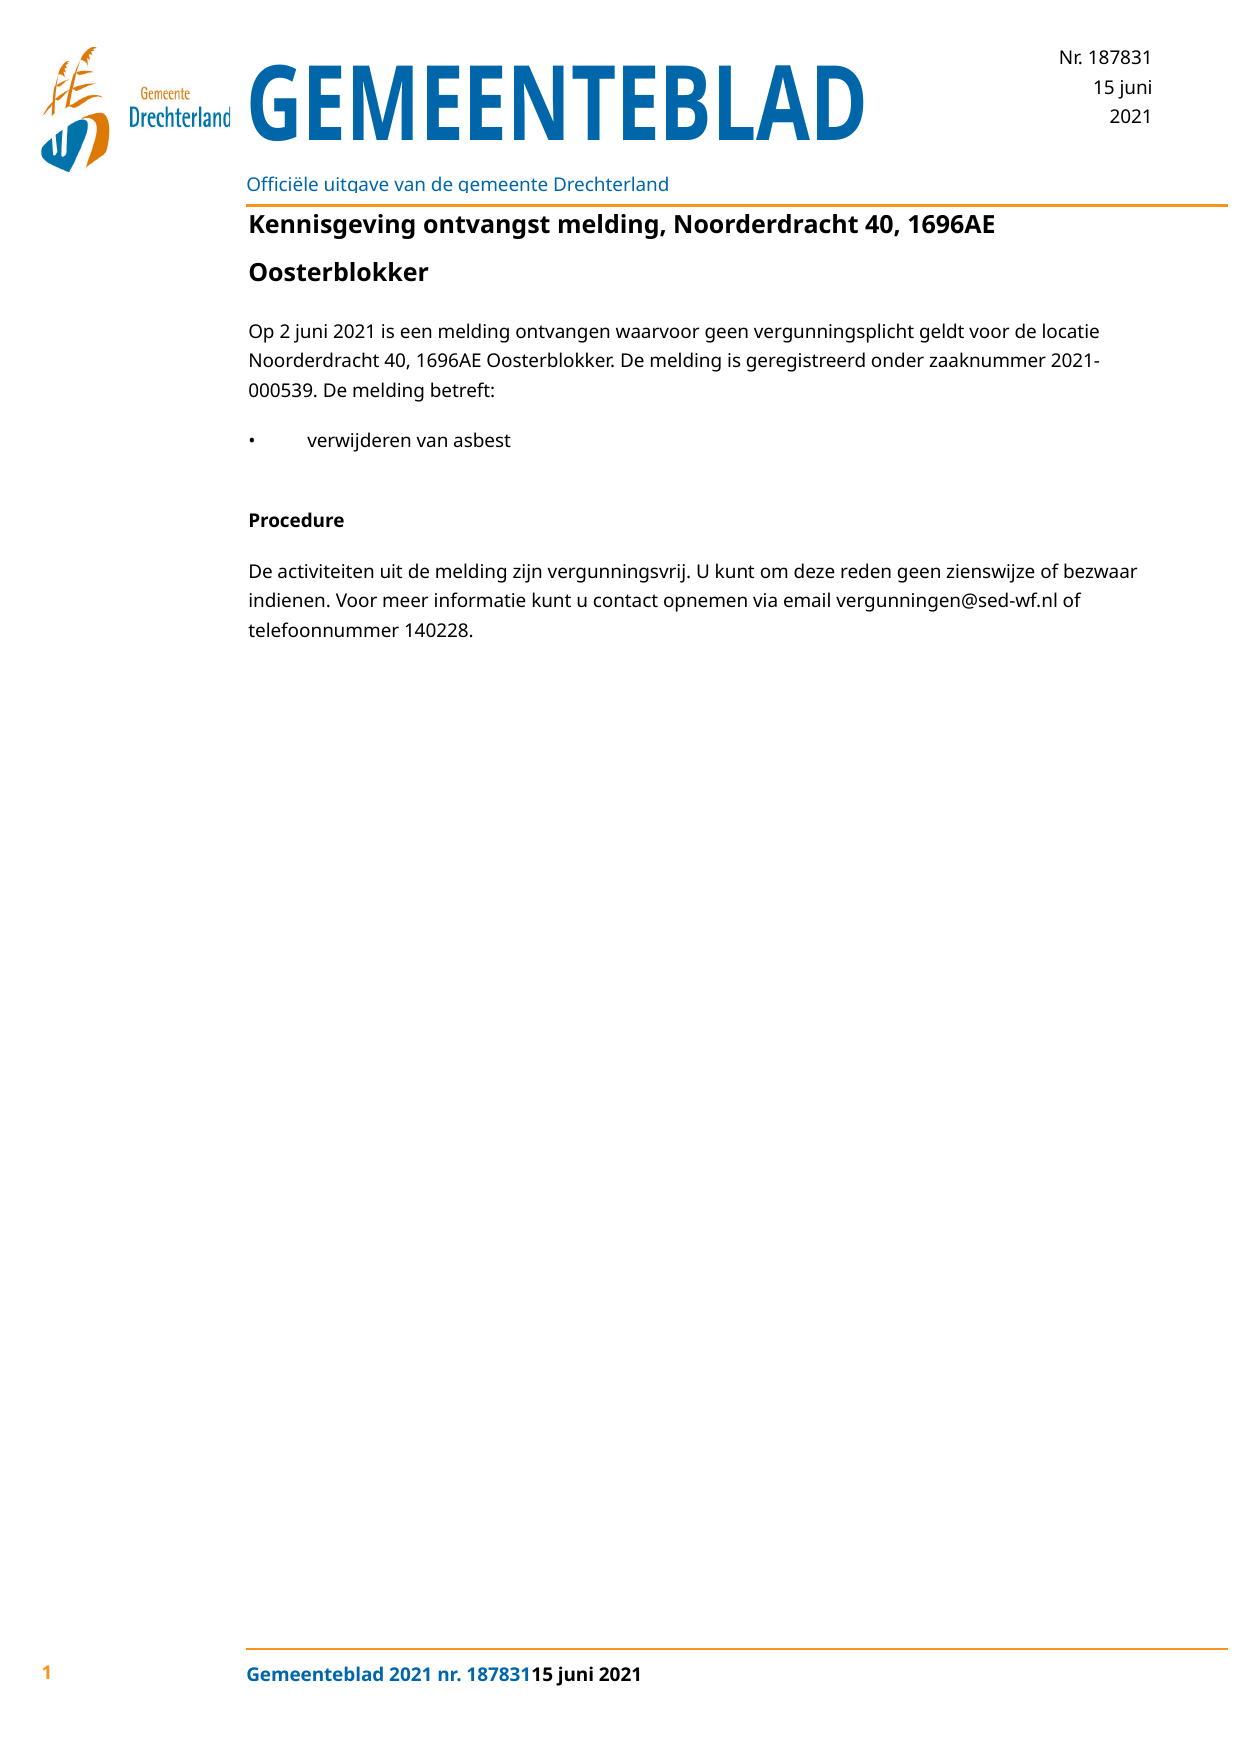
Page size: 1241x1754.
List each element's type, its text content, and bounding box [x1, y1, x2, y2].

text Procedure [248, 507, 1152, 533]
picture [41, 158, 64, 172]
text Op 2 juni 2021 is een melding ontvangen waarvoor geen vergunningsplicht geldt voor de locatie Noorderdracht 40, 1696AE Oosterblokker. De melding is geregistreerd onder zaaknummer 2021-000539. De melding betreft: [248, 318, 1152, 403]
picture [226, 115, 231, 124]
list verwijderen van asbest [248, 427, 1152, 453]
text Kennisgeving ontvangst melding, Noorderdracht 40, 1696AE Oosterblokker [248, 207, 1152, 288]
picture [41, 47, 231, 172]
text De activiteiten uit de melding zijn vergunningsvrij. U kunt om deze reden geen zienswijze of bezwaar indienen. Voor meer informatie kunt u contact opnemen via email vergunningen@sed-wf.nl of telefoonnummer 140228. [248, 558, 1152, 643]
